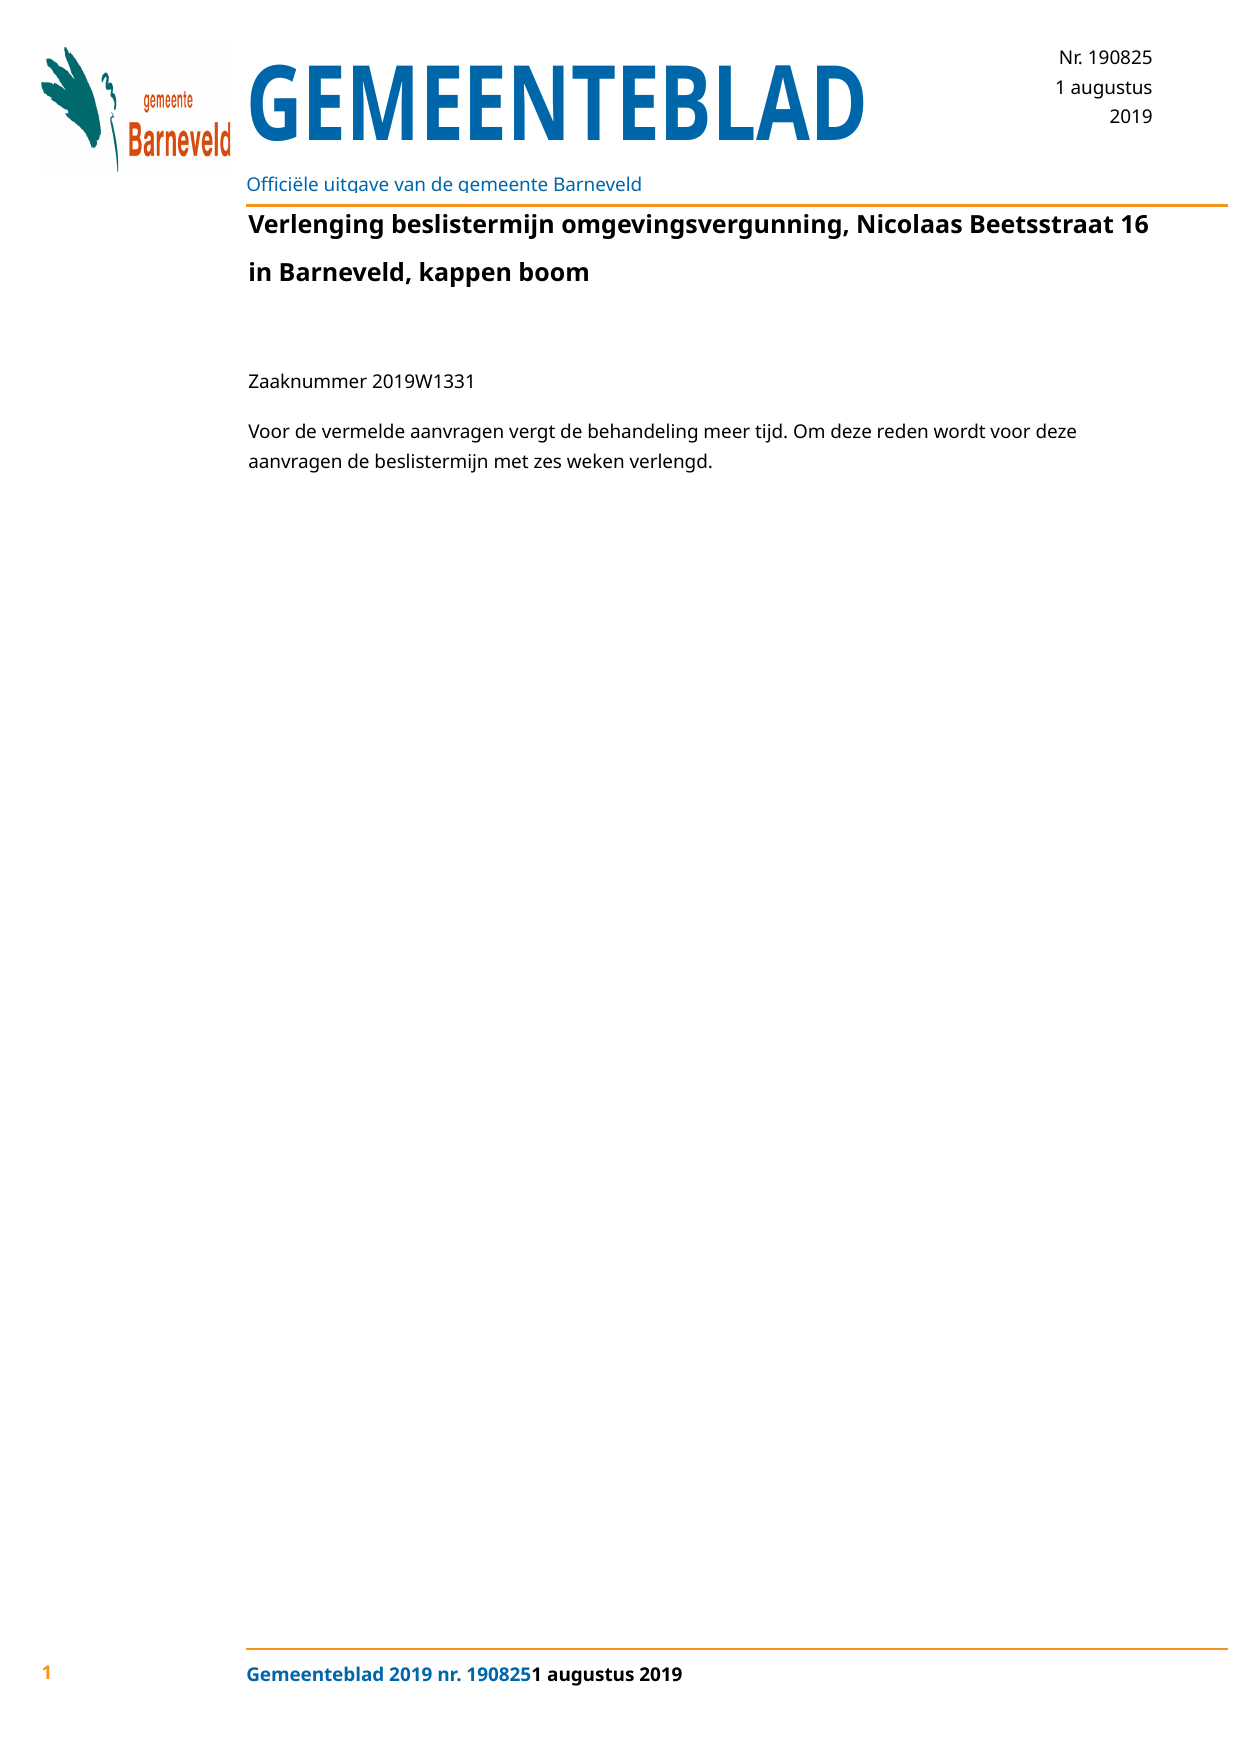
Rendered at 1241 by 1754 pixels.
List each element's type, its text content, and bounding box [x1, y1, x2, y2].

picture [41, 47, 231, 172]
text Zaaknummer 2019W1331 [248, 368, 1152, 394]
text Voor de vermelde aanvragen vergt de behandeling meer tijd. Om deze reden wordt voor deze aanvragen de beslistermijn met zes weken verlengd. [248, 419, 1152, 474]
text Verlenging beslistermijn omgevingsvergunning, Nicolaas Beetsstraat 16 in Barneveld, kappen boom [248, 207, 1152, 288]
